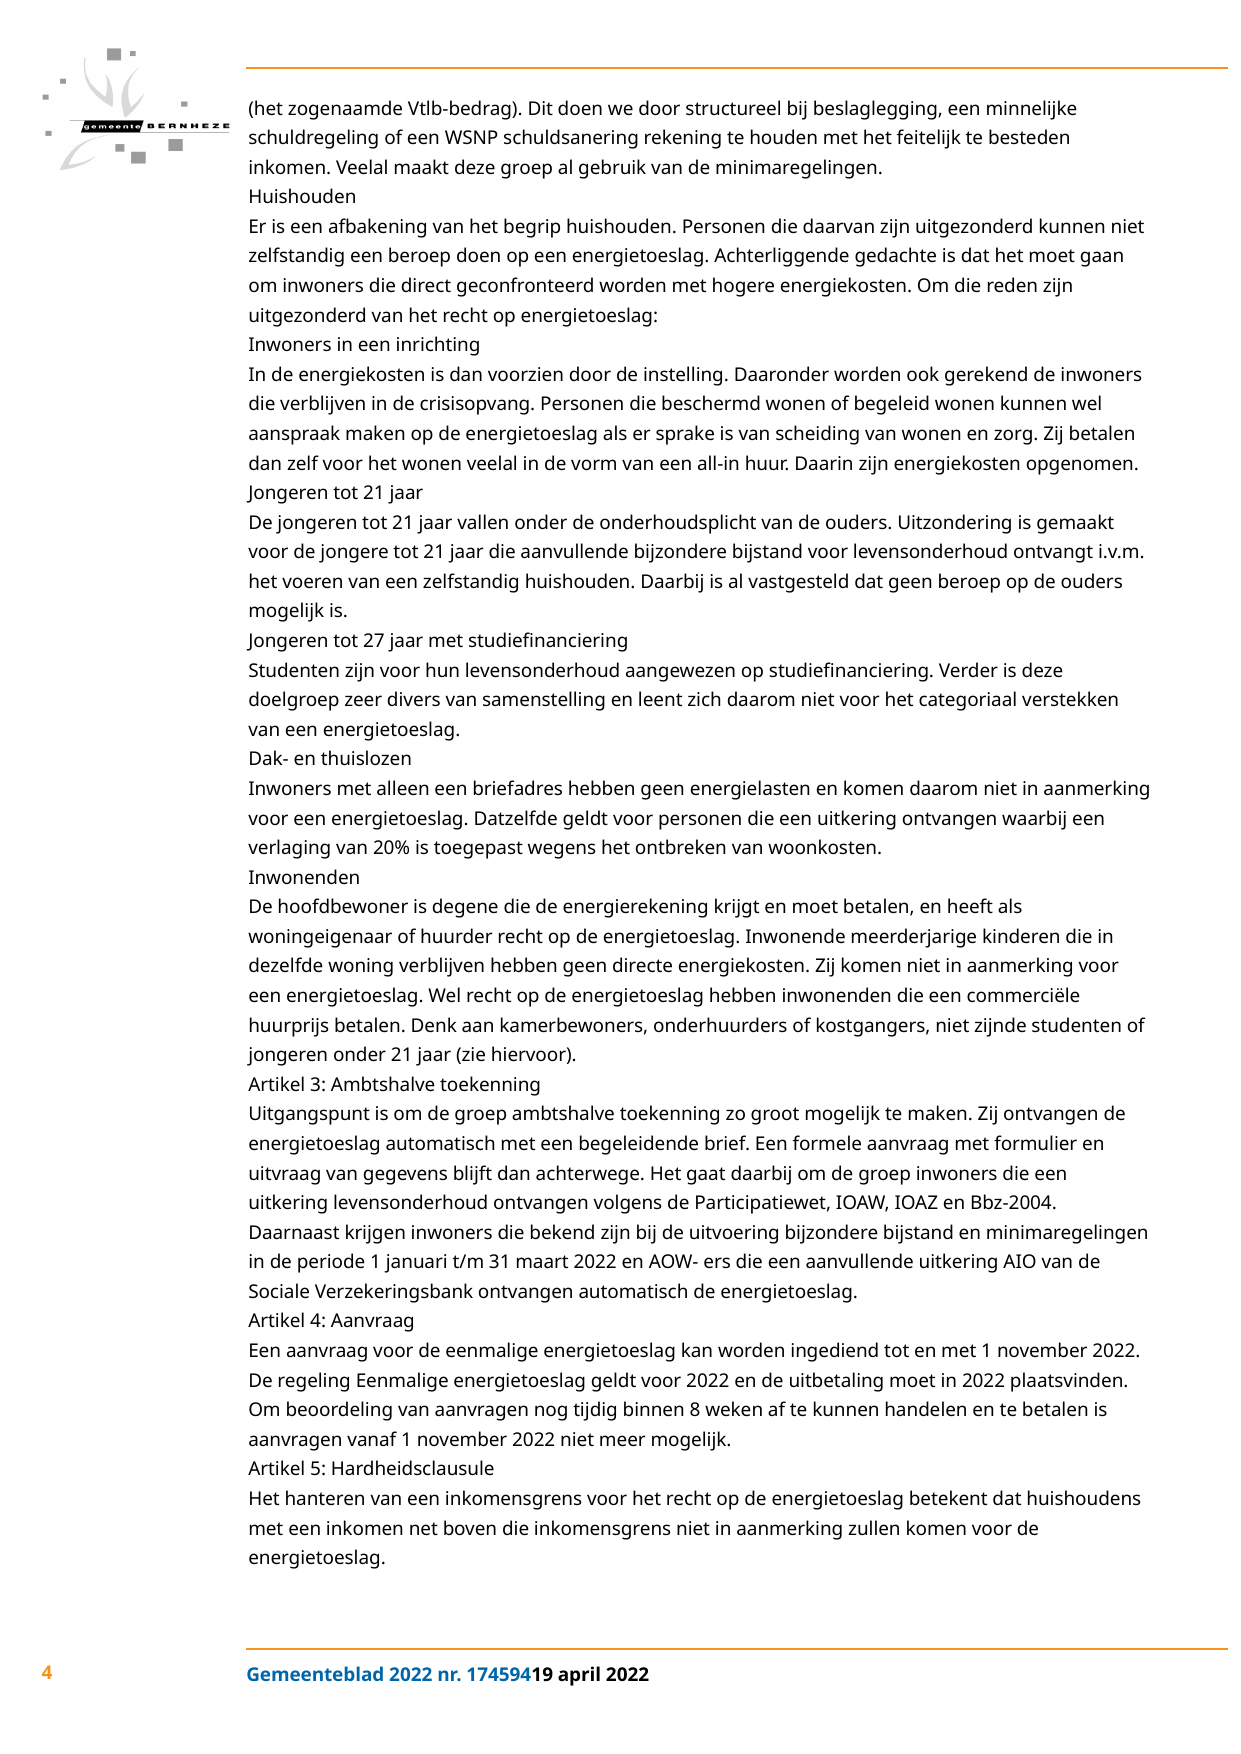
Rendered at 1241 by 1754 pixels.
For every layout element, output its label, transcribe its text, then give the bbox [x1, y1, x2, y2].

text De jongeren tot 21 jaar vallen onder de onderhoudsplicht van de ouders. Uitzondering is gemaakt voor de jongere tot 21 jaar die aanvullende bijzondere bijstand voor levensonderhoud ontvangt i.v.m. het voeren van een zelfstandig huishouden. Daarbij is al vastgesteld dat geen beroep op de ouders mogelijk is. [248, 509, 1152, 623]
picture [41, 47, 231, 172]
text Studenten zijn voor hun levensonderhoud aangewezen op studiefinanciering. Verder is deze doelgroep zeer divers van samenstelling en leent zich daarom niet voor het categoriaal verstekken van een energietoeslag. [248, 657, 1152, 742]
text Jongeren tot 21 jaar [248, 479, 1152, 505]
text Een aanvraag voor de eenmalige energietoeslag kan worden ingediend tot en met 1 november 2022. De regeling Eenmalige energietoeslag geldt voor 2022 en de uitbetaling moet in 2022 plaatsvinden. Om beoordeling van aanvragen nog tijdig binnen 8 weken af te kunnen handelen en te betalen is aanvragen vanaf 1 november 2022 niet meer mogelijk. [248, 1337, 1152, 1452]
text (het zogenaamde Vtlb-bedrag). Dit doen we door structureel bij beslaglegging, een minnelijke schuldregeling of een WSNP schuldsanering rekening te houden met het feitelijk te besteden inkomen. Veelal maakt deze groep al gebruik van de minimaregelingen. [248, 95, 1152, 180]
text Huishouden [248, 183, 1152, 209]
text Artikel 3: Ambtshalve toekenning [248, 1071, 1152, 1097]
text Het hanteren van een inkomensgrens voor het recht op de energietoeslag betekent dat huishoudens met een inkomen net boven die inkomensgrens niet in aanmerking zullen komen voor de energietoeslag. [248, 1485, 1152, 1570]
text Artikel 4: Aanvraag [248, 1308, 1152, 1333]
text De hoofdbewoner is degene die de energierekening krijgt en moet betalen, en heeft als woningeigenaar of huurder recht op de energietoeslag. Inwonende meerderjarige kinderen die in dezelfde woning verblijven hebben geen directe energiekosten. Zij komen niet in aanmerking voor een energietoeslag. Wel recht op de energietoeslag hebben inwonenden die een commerciële huurprijs betalen. Denk aan kamerbewoners, onderhuurders of kostgangers, niet zijnde studenten of jongeren onder 21 jaar (zie hiervoor). [248, 893, 1152, 1067]
text Inwoners in een inrichting [248, 331, 1152, 357]
text Jongeren tot 27 jaar met studiefinanciering [248, 627, 1152, 653]
text Uitgangspunt is om de groep ambtshalve toekenning zo groot mogelijk te maken. Zij ontvangen de energietoeslag automatisch met een begeleidende brief. Een formele aanvraag met formulier en uitvraag van gegevens blijft dan achterwege. Het gaat daarbij om de groep inwoners die een uitkering levensonderhoud ontvangen volgens de Participatiewet, IOAW, IOAZ en Bbz-2004. Daarnaast krijgen inwoners die bekend zijn bij de uitvoering bijzondere bijstand en minimaregelingen in de periode 1 januari t/m 31 maart 2022 en AOW- ers die een aanvullende uitkering AIO van de Sociale Verzekeringsbank ontvangen automatisch de energietoeslag. [248, 1101, 1152, 1304]
text Dak- en thuislozen [248, 746, 1152, 771]
text Er is een afbakening van het begrip huishouden. Personen die daarvan zijn uitgezonderd kunnen niet zelfstandig een beroep doen op een energietoeslag. Achterliggende gedachte is dat het moet gaan om inwoners die direct geconfronteerd worden met hogere energiekosten. Om die reden zijn uitgezonderd van het recht op energietoeslag: [248, 213, 1152, 328]
text In de energiekosten is dan voorzien door de instelling. Daaronder worden ook gerekend de inwoners die verblijven in de crisisopvang. Personen die beschermd wonen of begeleid wonen kunnen wel aanspraak maken op de energietoeslag als er sprake is van scheiding van wonen en zorg. Zij betalen dan zelf voor het wonen veelal in de vorm van een all-in huur. Daarin zijn energiekosten opgenomen. [248, 361, 1152, 476]
text Inwoners met alleen een briefadres hebben geen energielasten en komen daarom niet in aanmerking voor een energietoeslag. Datzelfde geldt voor personen die een uitkering ontvangen waarbij een verlaging van 20% is toegepast wegens het ontbreken van woonkosten. [248, 775, 1152, 860]
text Artikel 5: Hardheidsclausule [248, 1456, 1152, 1481]
text Inwonenden [248, 864, 1152, 890]
